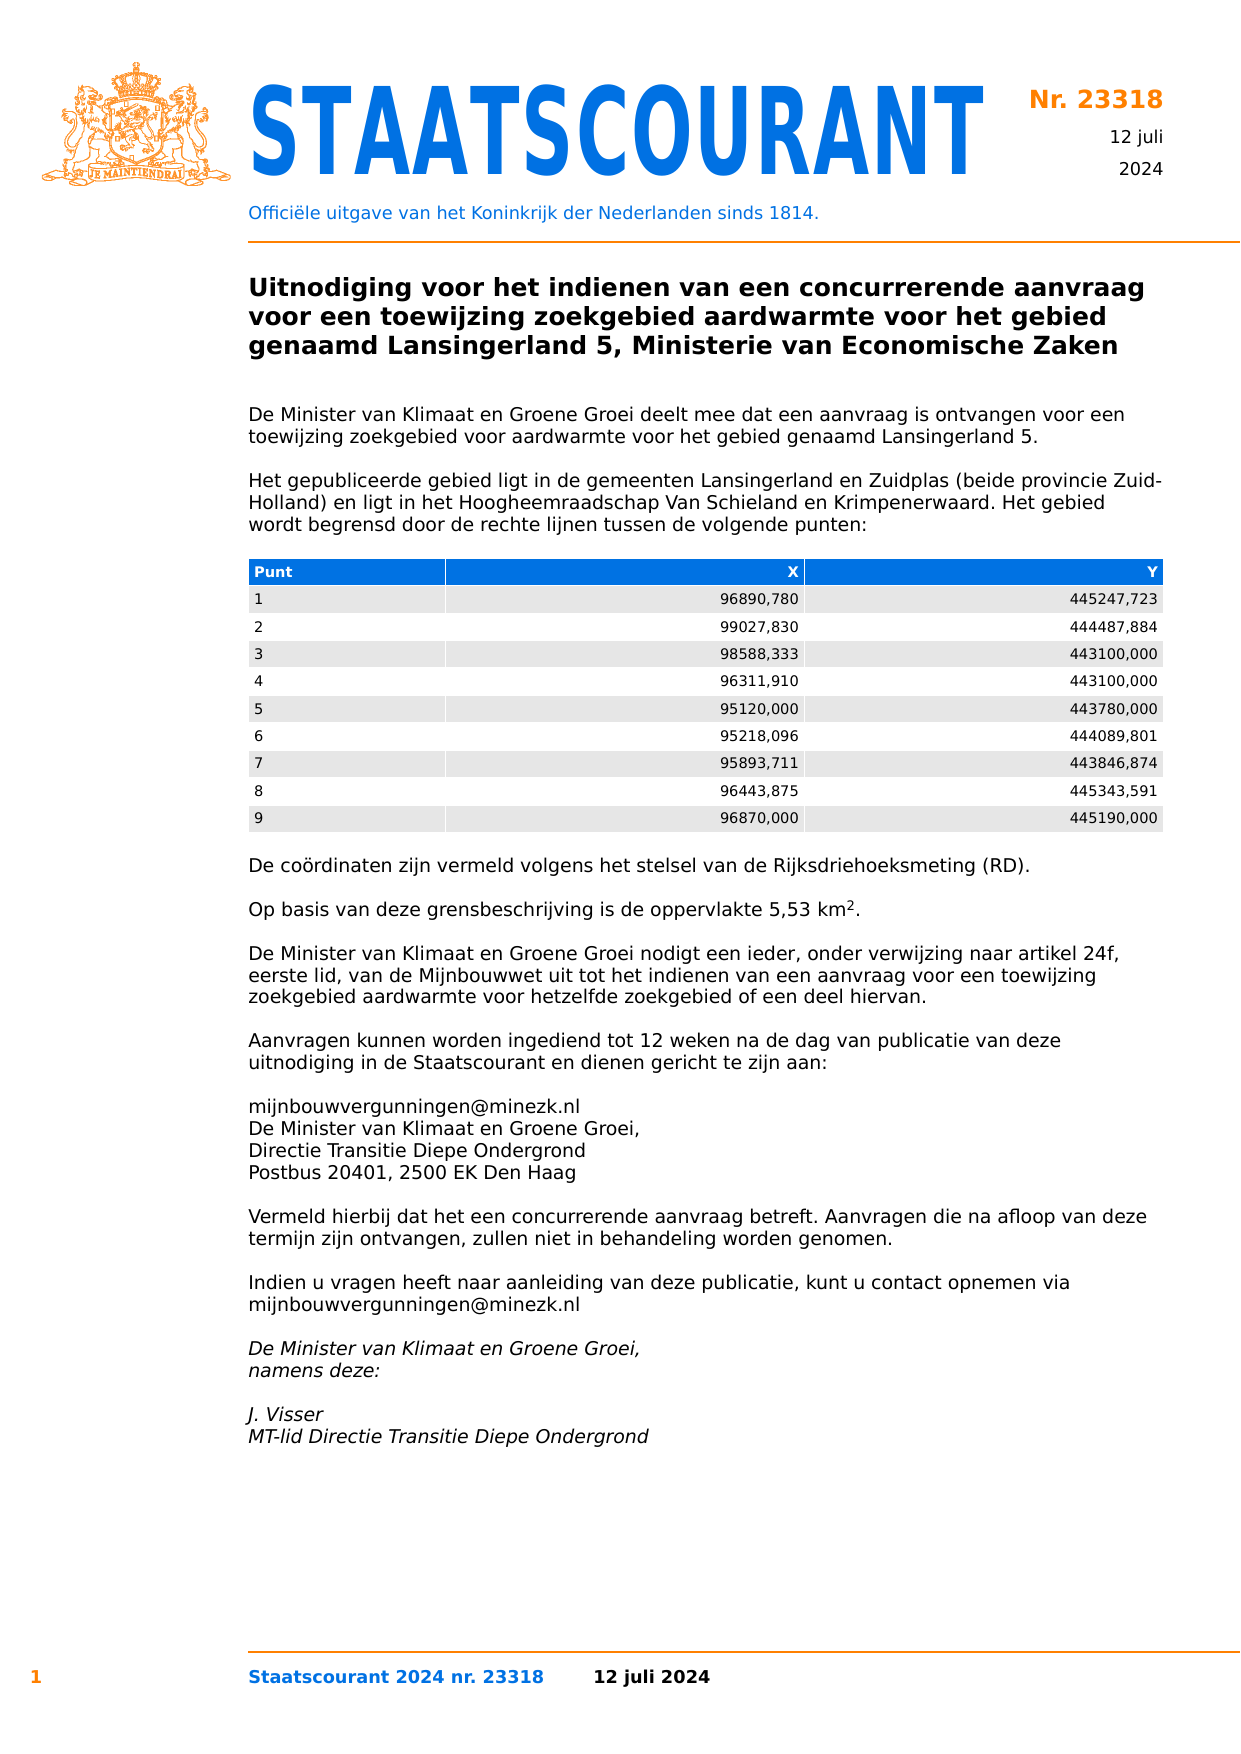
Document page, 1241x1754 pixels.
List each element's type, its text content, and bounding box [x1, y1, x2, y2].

text Postbus 20401, 2500 EK Den Haag [248, 1162, 1163, 1184]
text Indien u vragen heeft naar aanleiding van deze publicatie, kunt u contact opnemen via mijnbouwvergunningen@minezk.nl [248, 1272, 1163, 1316]
table_cell 444487,884 [805, 614, 1163, 640]
table_cell 4 [249, 669, 445, 695]
table_cell 1 [249, 586, 445, 613]
text De Minister van Klimaat en Groene Groei, namens deze: J. Visser MT-lid Directie Transitie Diepe Ondergrond [248, 1338, 1163, 1447]
table_cell 8 [249, 778, 445, 804]
text Directie Transitie Diepe Ondergrond [248, 1140, 1163, 1162]
table_cell 95218,096 [446, 723, 804, 750]
text De Minister van Klimaat en Groene Groei nodigt een ieder, onder verwijzing naar artikel 24f, eerste lid, van de Mijnbouwwet uit tot het indienen van een aanvraag voor een toewijzing zoekgebied aardwarmte voor hetzelfde zoekgebied of een deel hiervan. [248, 942, 1163, 1008]
table_cell 95893,711 [446, 751, 804, 777]
text De Minister van Klimaat en Groene Groei deelt mee dat een aanvraag is ontvangen voor een toewijzing zoekgebied voor aardwarmte voor het gebied genaamd Lansingerland 5. [248, 404, 1163, 448]
text Vermeld hierbij dat het een concurrerende aanvraag betreft. Aanvragen die na afloop van deze termijn zijn ontvangen, zullen niet in behandeling worden genomen. [248, 1206, 1163, 1250]
table_cell 5 [249, 696, 445, 722]
table_header [25, 62, 248, 241]
text Op basis van deze grensbeschrijving is de oppervlakte 5,53 km2. [248, 899, 1163, 921]
table_cell 443780,000 [805, 696, 1163, 722]
table_cell 96870,000 [446, 806, 804, 832]
text Aanvragen kunnen worden ingediend tot 12 weken na de dag van publicatie van deze uitnodiging in de Staatscourant en dienen gericht te zijn aan: [248, 1030, 1163, 1074]
table_cell 96311,910 [446, 669, 804, 695]
table_cell 7 [249, 751, 445, 777]
table_cell 2024 [998, 153, 1240, 203]
table_header STAATSCOURANT [248, 62, 998, 203]
table_cell 443100,000 [805, 669, 1163, 695]
table_cell 445343,591 [805, 778, 1163, 804]
table_cell 445247,723 [805, 586, 1163, 613]
text mijnbouwvergunningen@minezk.nl [248, 1096, 1163, 1118]
table_cell 6 [249, 723, 445, 750]
table_cell 96443,875 [446, 778, 804, 804]
table_cell 443100,000 [805, 641, 1163, 667]
table_header Nr. 23318 [998, 62, 1240, 121]
table_header Punt [249, 559, 445, 585]
table_cell 95120,000 [446, 696, 804, 722]
picture [41, 62, 231, 186]
table_cell 444089,801 [805, 723, 1163, 750]
table_header Y [805, 559, 1163, 585]
table_header X [446, 559, 804, 585]
table_cell 3 [249, 641, 445, 667]
subtitle Uitnodiging voor het indienen van een concurrerende aanvraag voor een toewijzing zoekgebied aardwarmte voor het gebied genaamd Lansingerland 5, Ministerie van Economische Zaken [248, 273, 1163, 361]
table_cell 9 [249, 806, 445, 832]
table_cell 99027,830 [446, 614, 804, 640]
table_cell 2 [249, 614, 445, 640]
text Het gepubliceerde gebied ligt in de gemeenten Lansingerland en Zuidplas (beide provincie Zuid-Holland) en ligt in het Hoogheemraadschap Van Schieland en Krimpenerwaard. Het gebied wordt begrensd door de rechte lijnen tussen de volgende punten: [248, 470, 1163, 536]
table_cell Officiële uitgave van het Koninkrijk der Nederlanden sinds 1814. [248, 203, 1240, 241]
table_cell 98588,333 [446, 641, 804, 667]
table_cell 443846,874 [805, 751, 1163, 777]
table_cell 445190,000 [805, 806, 1163, 832]
text De coördinaten zijn vermeld volgens het stelsel van de Rijksdriehoeksmeting (RD). [248, 855, 1163, 877]
table_cell 96890,780 [446, 586, 804, 613]
text De Minister van Klimaat en Groene Groei, [248, 1118, 1163, 1140]
table_cell 12 juli [998, 121, 1240, 153]
